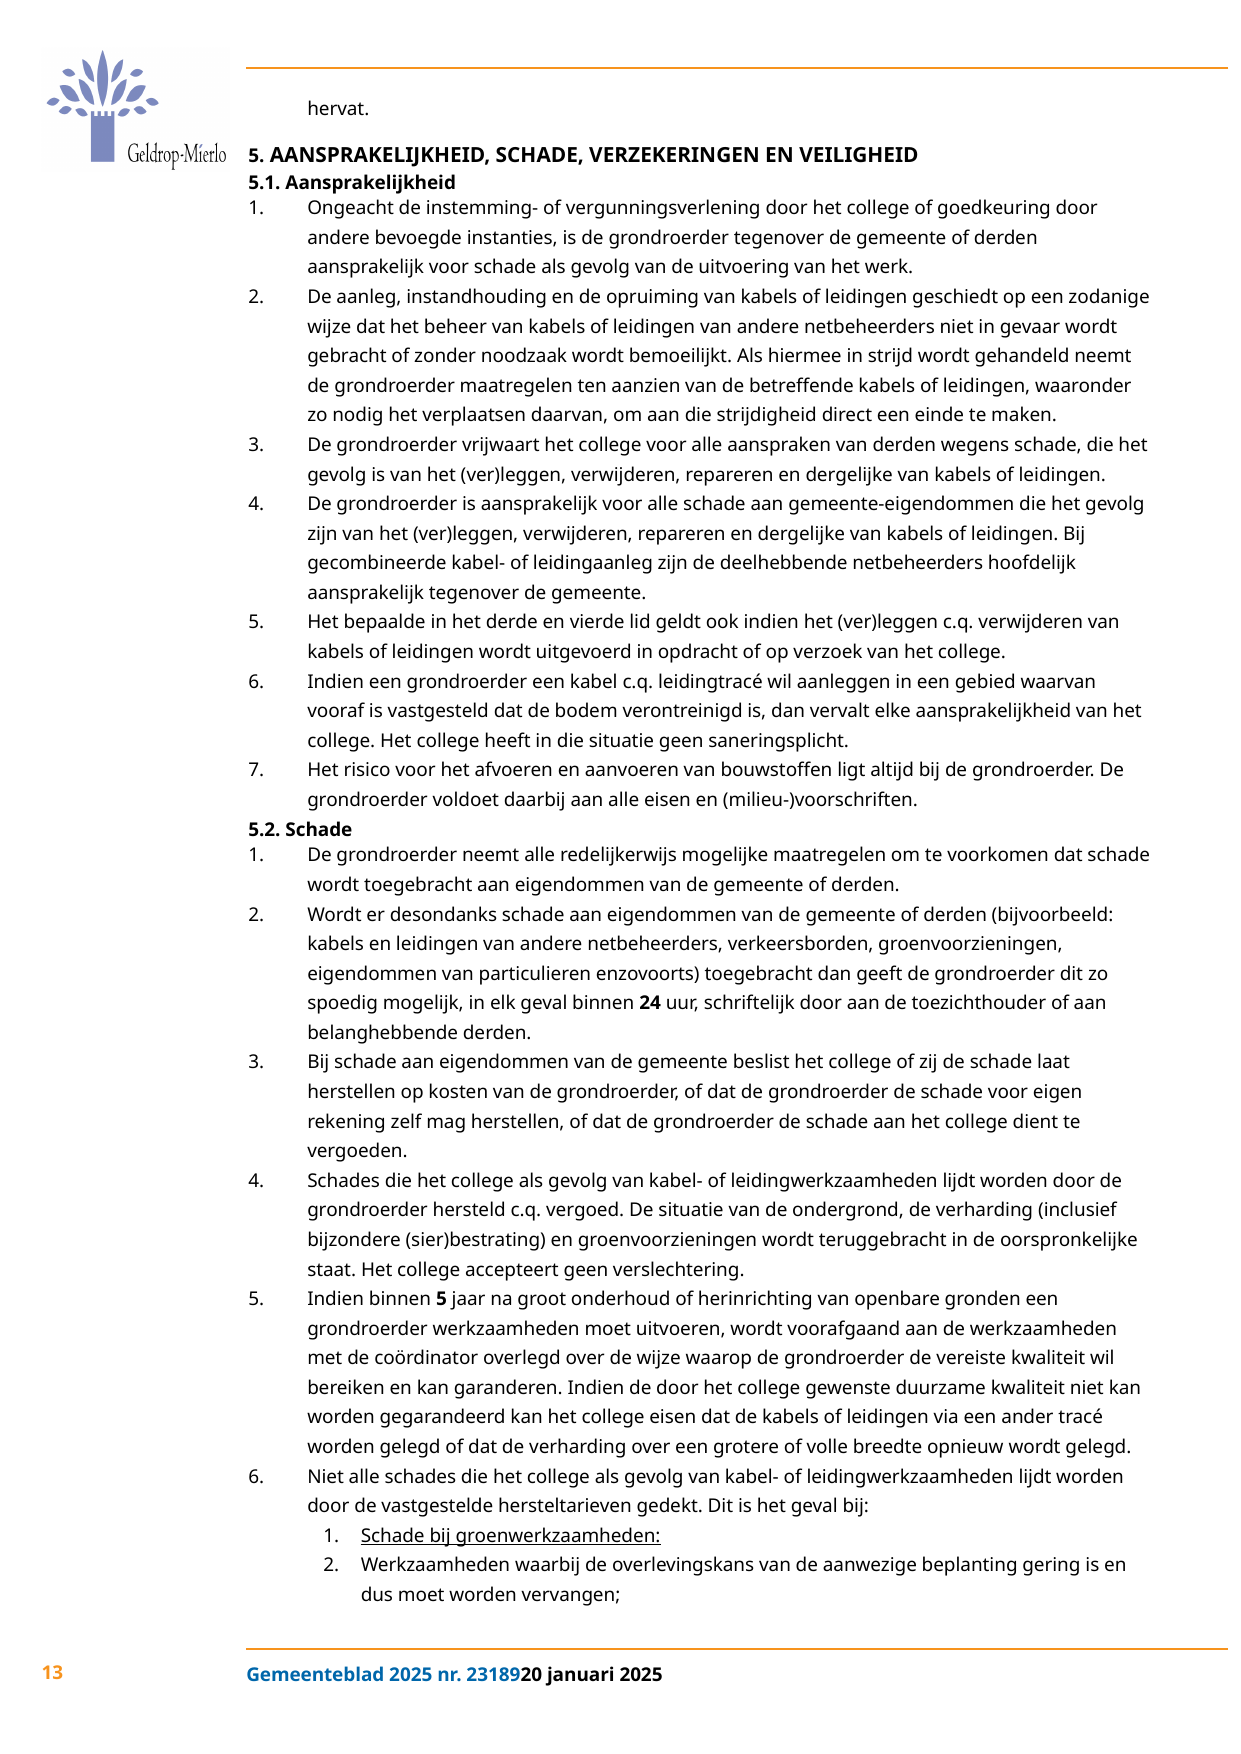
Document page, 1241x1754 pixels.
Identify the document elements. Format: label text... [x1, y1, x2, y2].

list Het risico voor het afvoeren en aanvoeren van bouwstoffen ligt altijd bij de grondroerder. De grondroerder voldoet daarbij aan alle eisen en (milieu-)voorschriften. [248, 757, 1152, 812]
list Wordt er desondanks schade aan eigendommen van de gemeente of derden (bijvoorbeeld: kabels en leidingen van andere netbeheerders, verkeersborden, groenvoorzieningen, eigendommen van particulieren enzovoorts) toegebracht dan geeft de grondroerder dit zo spoedig mogelijk, in elk geval binnen 24 uur, schriftelijk door aan de toezichthouder of aan belanghebbende derden. [248, 901, 1152, 1045]
list Indien binnen 5 jaar na groot onderhoud of herinrichting van openbare gronden een grondroerder werkzaamheden moet uitvoeren, wordt voorafgaand aan de werkzaamheden met de coördinator overlegd over de wijze waarop de grondroerder de vereiste kwaliteit wil bereiken en kan garanderen. Indien de door het college gewenste duurzame kwaliteit niet kan worden gegarandeerd kan het college eisen dat de kabels of leidingen via een ander tracé worden gelegd of dat de verharding over een grotere of volle breedte opnieuw wordt gelegd. [248, 1285, 1152, 1459]
list Het bepaalde in het derde en vierde lid geldt ook indien het (ver)leggen c.q. verwijderen van kabels of leidingen wordt uitgevoerd in opdracht of op verzoek van het college. [248, 609, 1152, 664]
list Schades die het college als gevolg van kabel- of leidingwerkzaamheden lijdt worden door de grondroerder hersteld c.q. vergoed. De situatie van de ondergrond, de verharding (inclusief bijzondere (sier)bestrating) en groenvoorzieningen wordt teruggebracht in de oorspronkelijke staat. Het college accepteert geen verslechtering. [248, 1167, 1152, 1281]
list Niet alle schades die het college als gevolg van kabel- of leidingwerkzaamheden lijdt worden door de vastgestelde hersteltarieven gedekt. Dit is het geval bij: [248, 1463, 1152, 1518]
list Schade bij groenwerkzaamheden: [323, 1522, 1152, 1548]
list Werkzaamheden waarbij de overlevingskans van de aanwezige beplanting gering is en dus moet worden vervangen; [323, 1552, 1152, 1607]
list Bij schade aan eigendommen van de gemeente beslist het college of zij de schade laat herstellen op kosten van de grondroerder, of dat de grondroerder de schade voor eigen rekening zelf mag herstellen, of dat de grondroerder de schade aan het college dient te vergoeden. [248, 1049, 1152, 1163]
list hervat. [248, 95, 1152, 121]
list De aanleg, instandhouding en de opruiming van kabels of leidingen geschiedt op een zodanige wijze dat het beheer van kabels of leidingen van andere netbeheerders niet in gevaar wordt gebracht of zonder noodzaak wordt bemoeilijkt. Als hiermee in strijd wordt gehandeld neemt de grondroerder maatregelen ten aanzien van de betreffende kabels of leidingen, waaronder zo nodig het verplaatsen daarvan, om aan die strijdigheid direct een einde te maken. [248, 283, 1152, 427]
list De grondroerder is aansprakelijk voor alle schade aan gemeente-eigendommen die het gevolg zijn van het (ver)leggen, verwijderen, repareren en dergelijke van kabels of leidingen. Bij gecombineerde kabel- of leidingaanleg zijn de deelhebbende netbeheerders hoofdelijk aansprakelijk tegenover de gemeente. [248, 490, 1152, 605]
list De grondroerder neemt alle redelijkerwijs mogelijke maatregelen om te voorkomen dat schade wordt toegebracht aan eigendommen van de gemeente of derden. [248, 842, 1152, 897]
list Indien een grondroerder een kabel c.q. leidingtracé wil aanleggen in een gebied waarvan vooraf is vastgesteld dat de bodem verontreinigd is, dan vervalt elke aansprakelijkheid van het college. Het college heeft in die situatie geen saneringsplicht. [248, 668, 1152, 753]
text 5.2. Schade [248, 816, 1152, 842]
list De grondroerder vrijwaart het college voor alle aanspraken van derden wegens schade, die het gevolg is van het (ver)leggen, verwijderen, repareren en dergelijke van kabels of leidingen. [248, 431, 1152, 487]
picture [41, 47, 231, 172]
list Ongeacht de instemming- of vergunningsverlening door het college of goedkeuring door andere bevoegde instanties, is de grondroerder tegenover de gemeente of derden aansprakelijk voor schade als gevolg van de uitvoering van het werk. [248, 194, 1152, 279]
text 5. AANSPRAKELIJKHEID, SCHADE, VERZEKERINGEN EN VEILIGHEID [248, 140, 1152, 169]
text 5.1. Aansprakelijkheid [248, 169, 1152, 194]
